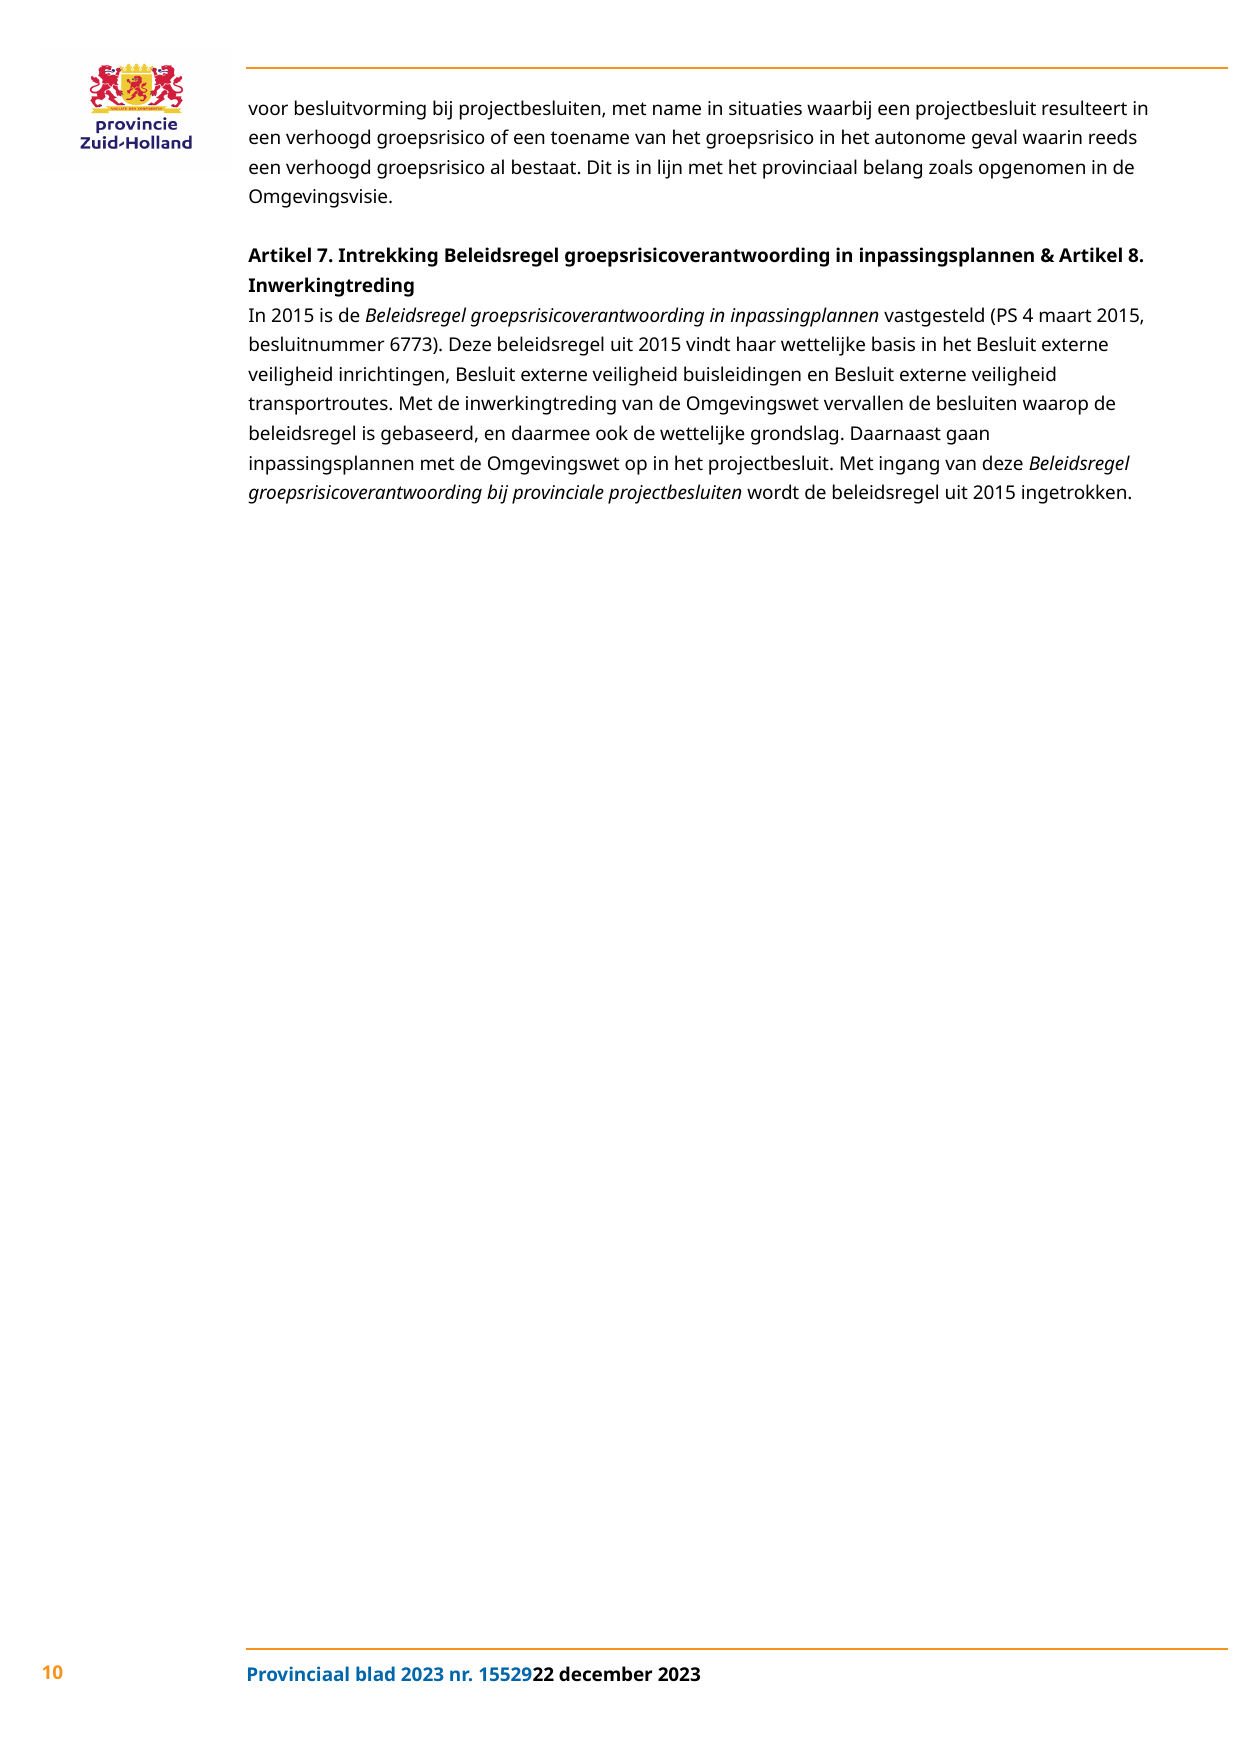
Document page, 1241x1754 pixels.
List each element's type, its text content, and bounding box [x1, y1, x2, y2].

text voor besluitvorming bij projectbesluiten, met name in situaties waarbij een projectbesluit resulteert in een verhoogd groepsrisico of een toename van het groepsrisico in het autonome geval waarin reeds een verhoogd groepsrisico al bestaat. Dit is in lijn met het provinciaal belang zoals opgenomen in de Omgevingsvisie. [248, 95, 1152, 209]
text Artikel 7. Intrekking Beleidsregel groepsrisicoverantwoording in inpassingsplannen & Artikel 8. Inwerkingtreding [248, 243, 1152, 298]
picture [41, 47, 231, 172]
text In 2015 is de Beleidsregel groepsrisicoverantwoording in inpassingplannen vastgesteld (PS 4 maart 2015, besluitnummer 6773). Deze beleidsregel uit 2015 vindt haar wettelijke basis in het Besluit externe veiligheid inrichtingen, Besluit externe veiligheid buisleidingen en Besluit externe veiligheid transportroutes. Met de inwerkingtreding van de Omgevingswet vervallen de besluiten waarop de beleidsregel is gebaseerd, en daarmee ook de wettelijke grondslag. Daarnaast gaan inpassingsplannen met de Omgevingswet op in het projectbesluit. Met ingang van deze Beleidsregel groepsrisicoverantwoording bij provinciale projectbesluiten wordt de beleidsregel uit 2015 ingetrokken. [248, 302, 1152, 505]
